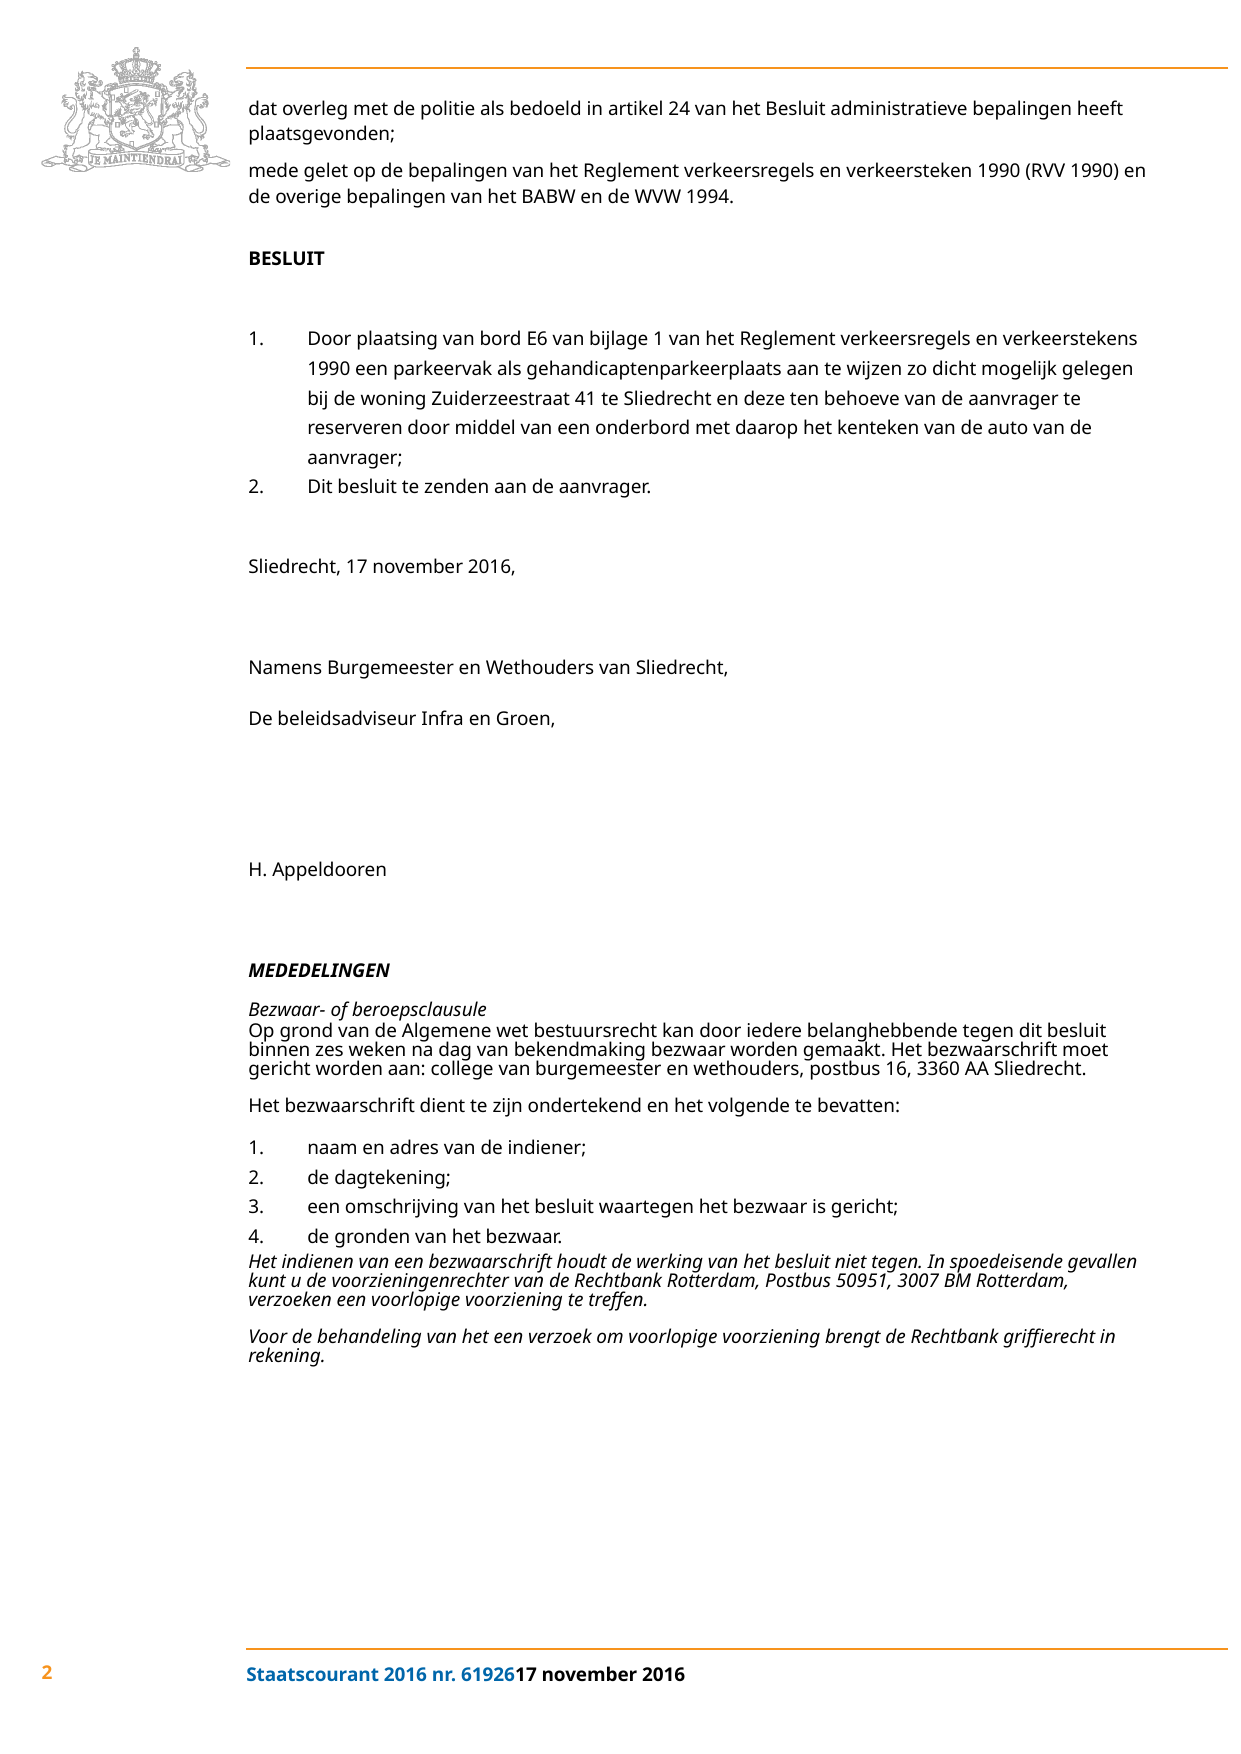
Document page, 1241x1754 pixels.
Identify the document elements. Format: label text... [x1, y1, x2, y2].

list een omschrijving van het besluit waartegen het bezwaar is gericht; [248, 1193, 1152, 1219]
text BESLUIT [248, 246, 1152, 271]
text dat overleg met de politie als bedoeld in artikel 24 van het Besluit administratieve bepalingen heeft plaatsgevonden; [248, 95, 1152, 146]
text Op grond van de Algemene wet bestuursrecht kan door iedere belanghebbende tegen dit besluit binnen zes weken na dag van bekendmaking bezwaar worden gemaakt. Het bezwaarschrift moet gericht worden aan: college van burgemeester en wethouders, postbus 16, 3360 AA Sliedrecht. [248, 1022, 1152, 1079]
list de dagtekening; [248, 1164, 1152, 1189]
text De beleidsadviseur Infra en Groen, [248, 705, 1152, 731]
text Namens Burgemeester en Wethouders van Sliedrecht, [248, 654, 1152, 680]
text MEDEDELINGEN [248, 957, 1152, 982]
text Bezwaar- of beroepsclausule [248, 996, 1152, 1022]
text mede gelet op de bepalingen van het Reglement verkeersregels en verkeersteken 1990 (RVV 1990) en de overige bepalingen van het BABW en de WVW 1994. [248, 157, 1152, 209]
list naam en adres van de indiener; [248, 1134, 1152, 1160]
picture [41, 47, 231, 172]
list de gronden van het bezwaar. [248, 1223, 1152, 1249]
text Sliedrecht, 17 november 2016, [248, 553, 1152, 579]
text Het bezwaarschrift dient te zijn ondertekend en het volgende te bevatten: [248, 1097, 1152, 1117]
text H. Appeldooren [248, 856, 1152, 882]
text Het indienen van een bezwaarschrift houdt de werking van het besluit niet tegen. In spoedeisende gevallen kunt u de voorzieningenrechter van de Rechtbank Rotterdam, Postbus 50951, 3007 BM Rotterdam, verzoeken een voorlopige voorziening te treffen. [248, 1253, 1152, 1310]
list Dit besluit te zenden aan de aanvrager. [248, 473, 1152, 499]
text Voor de behandeling van het een verzoek om voorlopige voorziening brengt de Rechtbank griffierecht in rekening. [248, 1328, 1152, 1367]
list Door plaatsing van bord E6 van bijlage 1 van het Reglement verkeersregels en verkeerstekens 1990 een parkeervak als gehandicaptenparkeerplaats aan te wijzen zo dicht mogelijk gelegen bij de woning Zuiderzeestraat 41 te Sliedrecht en deze ten behoeve van de aanvrager te reserveren door middel van een onderbord met daarop het kenteken van de auto van de aanvrager; [248, 326, 1152, 470]
